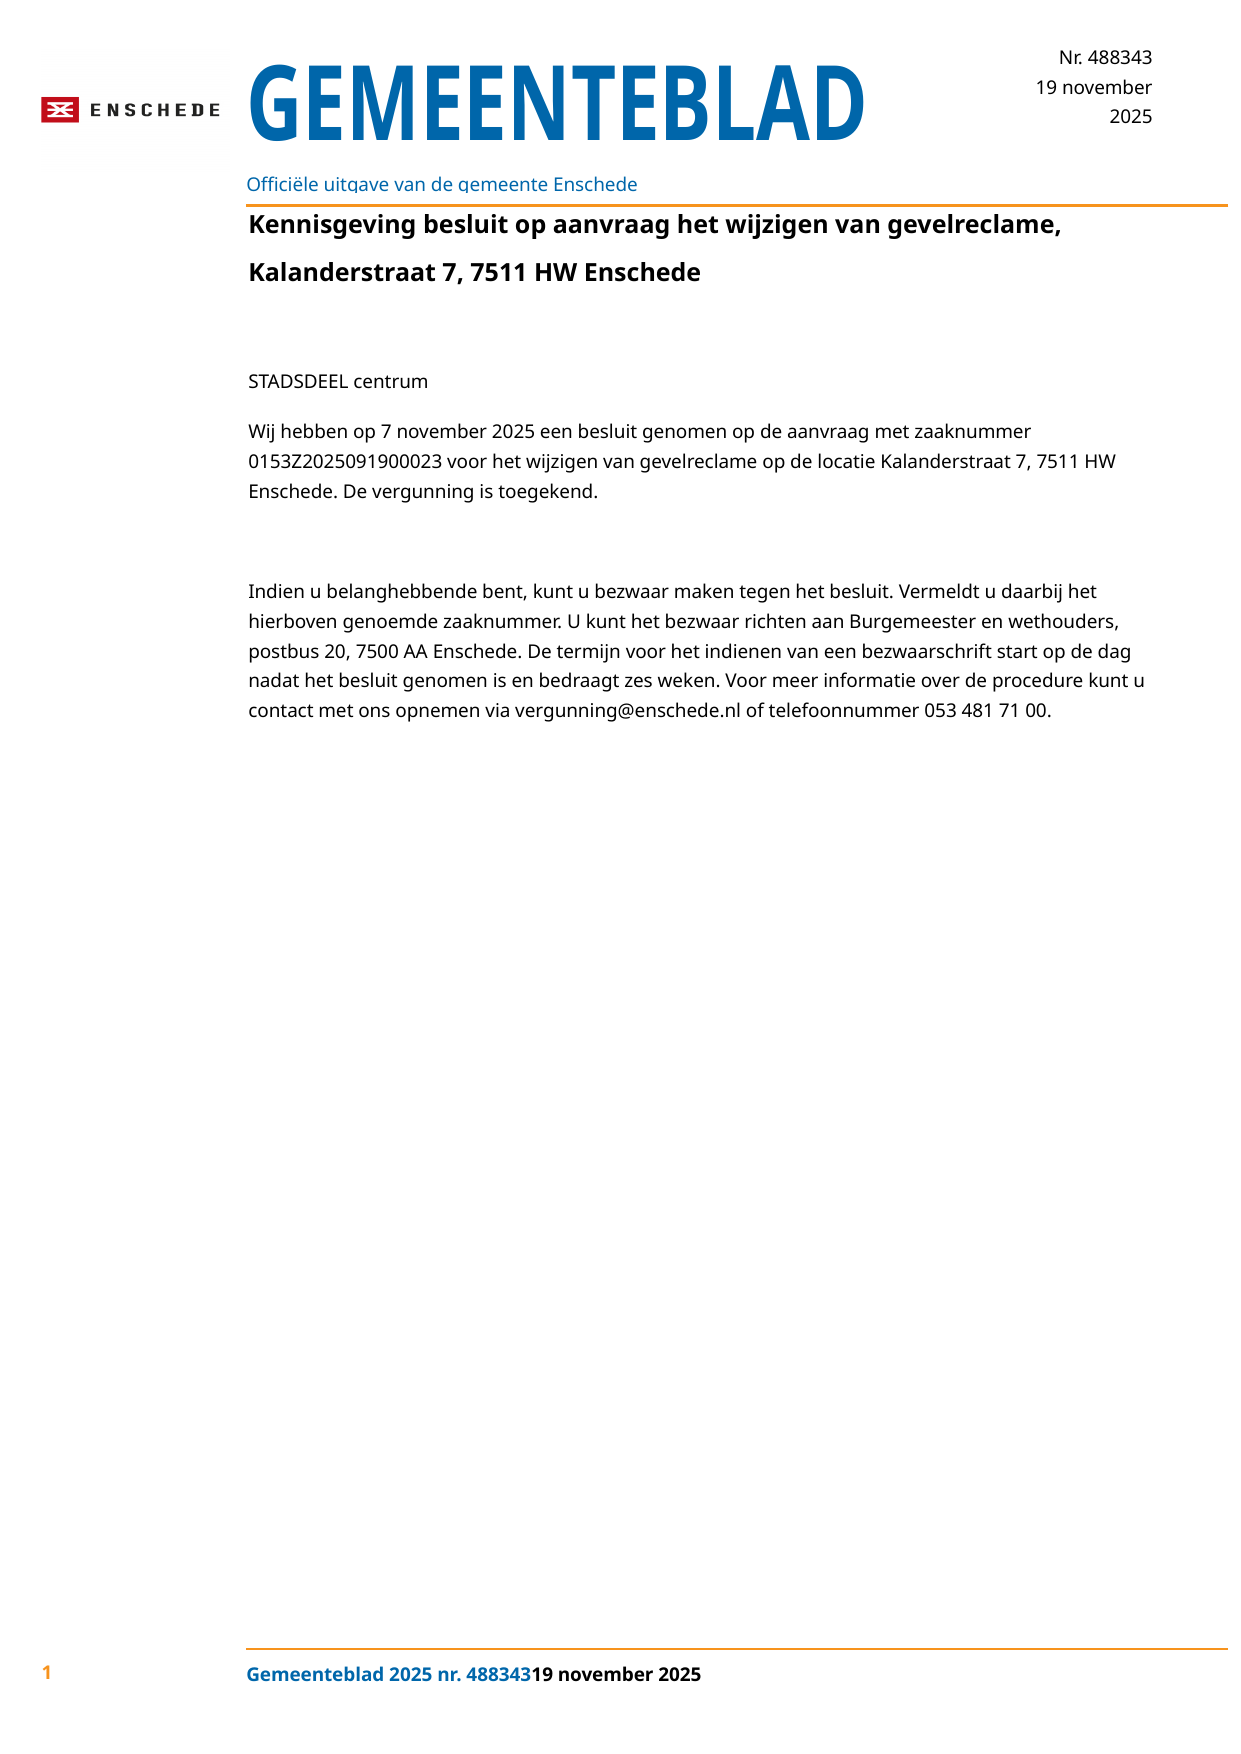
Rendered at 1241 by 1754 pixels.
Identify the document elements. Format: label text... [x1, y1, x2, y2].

text Indien u belanghebbende bent, kunt u bezwaar maken tegen het besluit. Vermeldt u daarbij het hierboven genoemde zaaknummer. U kunt het bezwaar richten aan Burgemeester en wethouders, postbus 20, 7500 AA Enschede. De termijn voor het indienen van een bezwaarschrift start op de dag nadat het besluit genomen is en bedraagt zes weken. Voor meer informatie over de procedure kunt u contact met ons opnemen via vergunning@enschede.nl of telefoonnummer 053 481 71 00. [248, 579, 1152, 723]
text Wij hebben op 7 november 2025 een besluit genomen op de aanvraag met zaaknummer 0153Z2025091900023 voor het wijzigen van gevelreclame op de locatie Kalanderstraat 7, 7511 HW Enschede. De vergunning is toegekend. [248, 419, 1152, 504]
picture [41, 47, 231, 172]
text Kennisgeving besluit op aanvraag het wijzigen van gevelreclame, Kalanderstraat 7, 7511 HW Enschede [248, 207, 1152, 288]
text STADSDEEL centrum [248, 368, 1152, 394]
